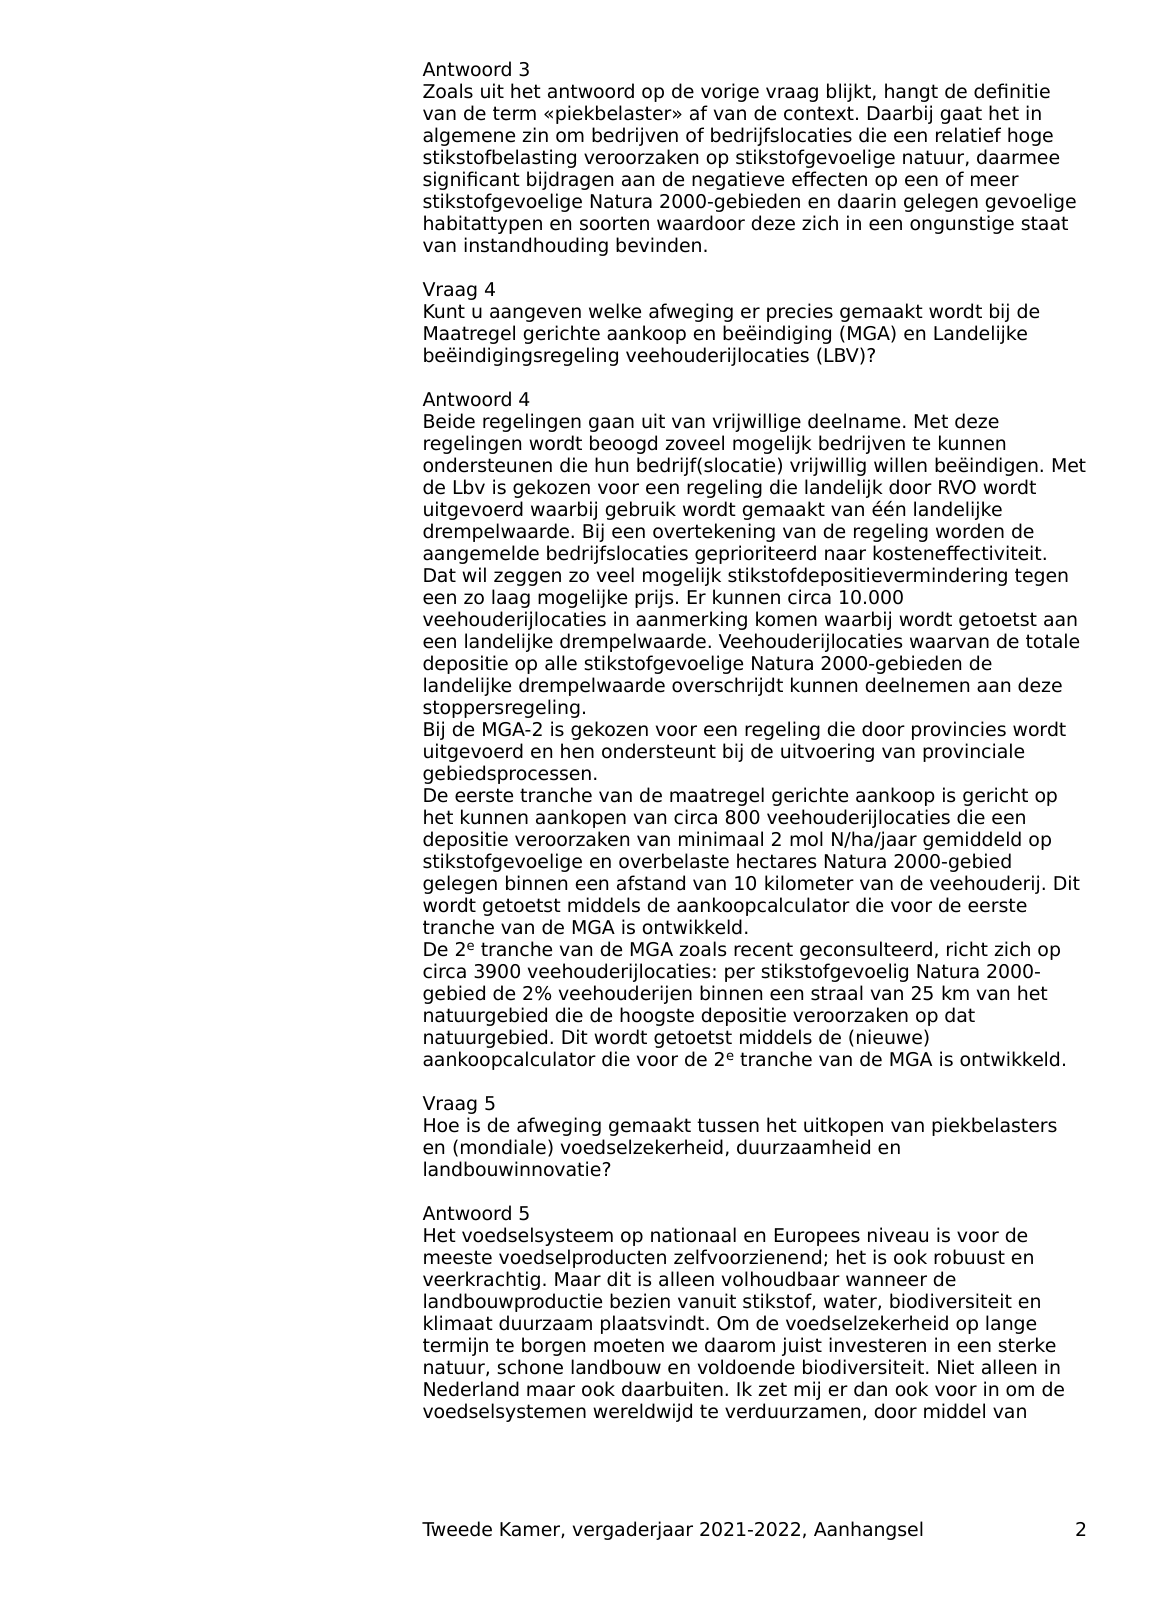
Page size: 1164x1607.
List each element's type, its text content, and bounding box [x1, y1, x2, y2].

text Kunt u aangeven welke afweging er precies gemaakt wordt bij de Maatregel gerichte aankoop en beëindiging (MGA) en Landelijke beëindigingsregeling veehouderijlocaties (LBV)? [422, 301, 1087, 367]
text Hoe is de afweging gemaakt tussen het uitkopen van piekbelasters en (mondiale) voedselzekerheid, duurzaamheid en landbouwinnovatie? [422, 1115, 1087, 1181]
text De 2e tranche van de MGA zoals recent geconsulteerd, richt zich op circa 3900 veehouderijlocaties: per stikstofgevoelig Natura 2000-gebied de 2% veehouderijen binnen een straal van 25 km van het natuurgebied die de hoogste depositie veroorzaken op dat natuurgebied. Dit wordt getoetst middels de (nieuwe) aankoopcalculator die voor de 2e tranche van de MGA is ontwikkeld. [422, 939, 1087, 1071]
text Bij de MGA-2 is gekozen voor een regeling die door provincies wordt uitgevoerd en hen ondersteunt bij de uitvoering van provinciale gebiedsprocessen. [422, 719, 1087, 785]
text Het voedselsysteem op nationaal en Europees niveau is voor de meeste voedselproducten zelfvoorzienend; het is ook robuust en veerkrachtig. Maar dit is alleen volhoudbaar wanneer de landbouwproductie bezien vanuit stikstof, water, biodiversiteit en klimaat duurzaam plaatsvindt. Om de voedselzekerheid op lange termijn te borgen moeten we daarom juist investeren in een sterke natuur, schone landbouw en voldoende biodiversiteit. Niet alleen in Nederland maar ook daarbuiten. Ik zet mij er dan ook voor in om de voedselsystemen wereldwijd te verduurzamen, door middel van [422, 1225, 1087, 1423]
text Beide regelingen gaan uit van vrijwillige deelname. Met deze regelingen wordt beoogd zoveel mogelijk bedrijven te kunnen ondersteunen die hun bedrijf(slocatie) vrijwillig willen beëindigen. Met de Lbv is gekozen voor een regeling die landelijk door RVO wordt uitgevoerd waarbij gebruik wordt gemaakt van één landelijke drempelwaarde. Bij een overtekening van de regeling worden de aangemelde bedrijfslocaties geprioriteerd naar kosteneffectiviteit. Dat wil zeggen zo veel mogelijk stikstofdepositievermindering tegen een zo laag mogelijke prijs. Er kunnen circa 10.000 veehouderijlocaties in aanmerking komen waarbij wordt getoetst aan een landelijke drempelwaarde. Veehouderijlocaties waarvan de totale depositie op alle stikstofgevoelige Natura 2000-gebieden de landelijke drempelwaarde overschrijdt kunnen deelnemen aan deze stoppersregeling. [422, 411, 1087, 719]
text De eerste tranche van de maatregel gerichte aankoop is gericht op het kunnen aankopen van circa 800 veehouderijlocaties die een depositie veroorzaken van minimaal 2 mol N/ha/jaar gemiddeld op stikstofgevoelige en overbelaste hectares Natura 2000-gebied gelegen binnen een afstand van 10 kilometer van de veehouderij. Dit wordt getoetst middels de aankoopcalculator die voor de eerste tranche van de MGA is ontwikkeld. [422, 785, 1087, 939]
text Antwoord 4 [422, 389, 1087, 411]
text Zoals uit het antwoord op de vorige vraag blijkt, hangt de definitie van de term «piekbelaster» af van de context. Daarbij gaat het in algemene zin om bedrijven of bedrijfslocaties die een relatief hoge stikstofbelasting veroorzaken op stikstofgevoelige natuur, daarmee significant bijdragen aan de negatieve effecten op een of meer stikstofgevoelige Natura 2000-gebieden en daarin gelegen gevoelige habitattypen en soorten waardoor deze zich in een ongunstige staat van instandhouding bevinden. [422, 81, 1087, 257]
text Antwoord 5 [422, 1203, 1087, 1225]
text Vraag 4 [422, 279, 1087, 301]
text Vraag 5 [422, 1093, 1087, 1115]
text Antwoord 3 [422, 59, 1087, 81]
